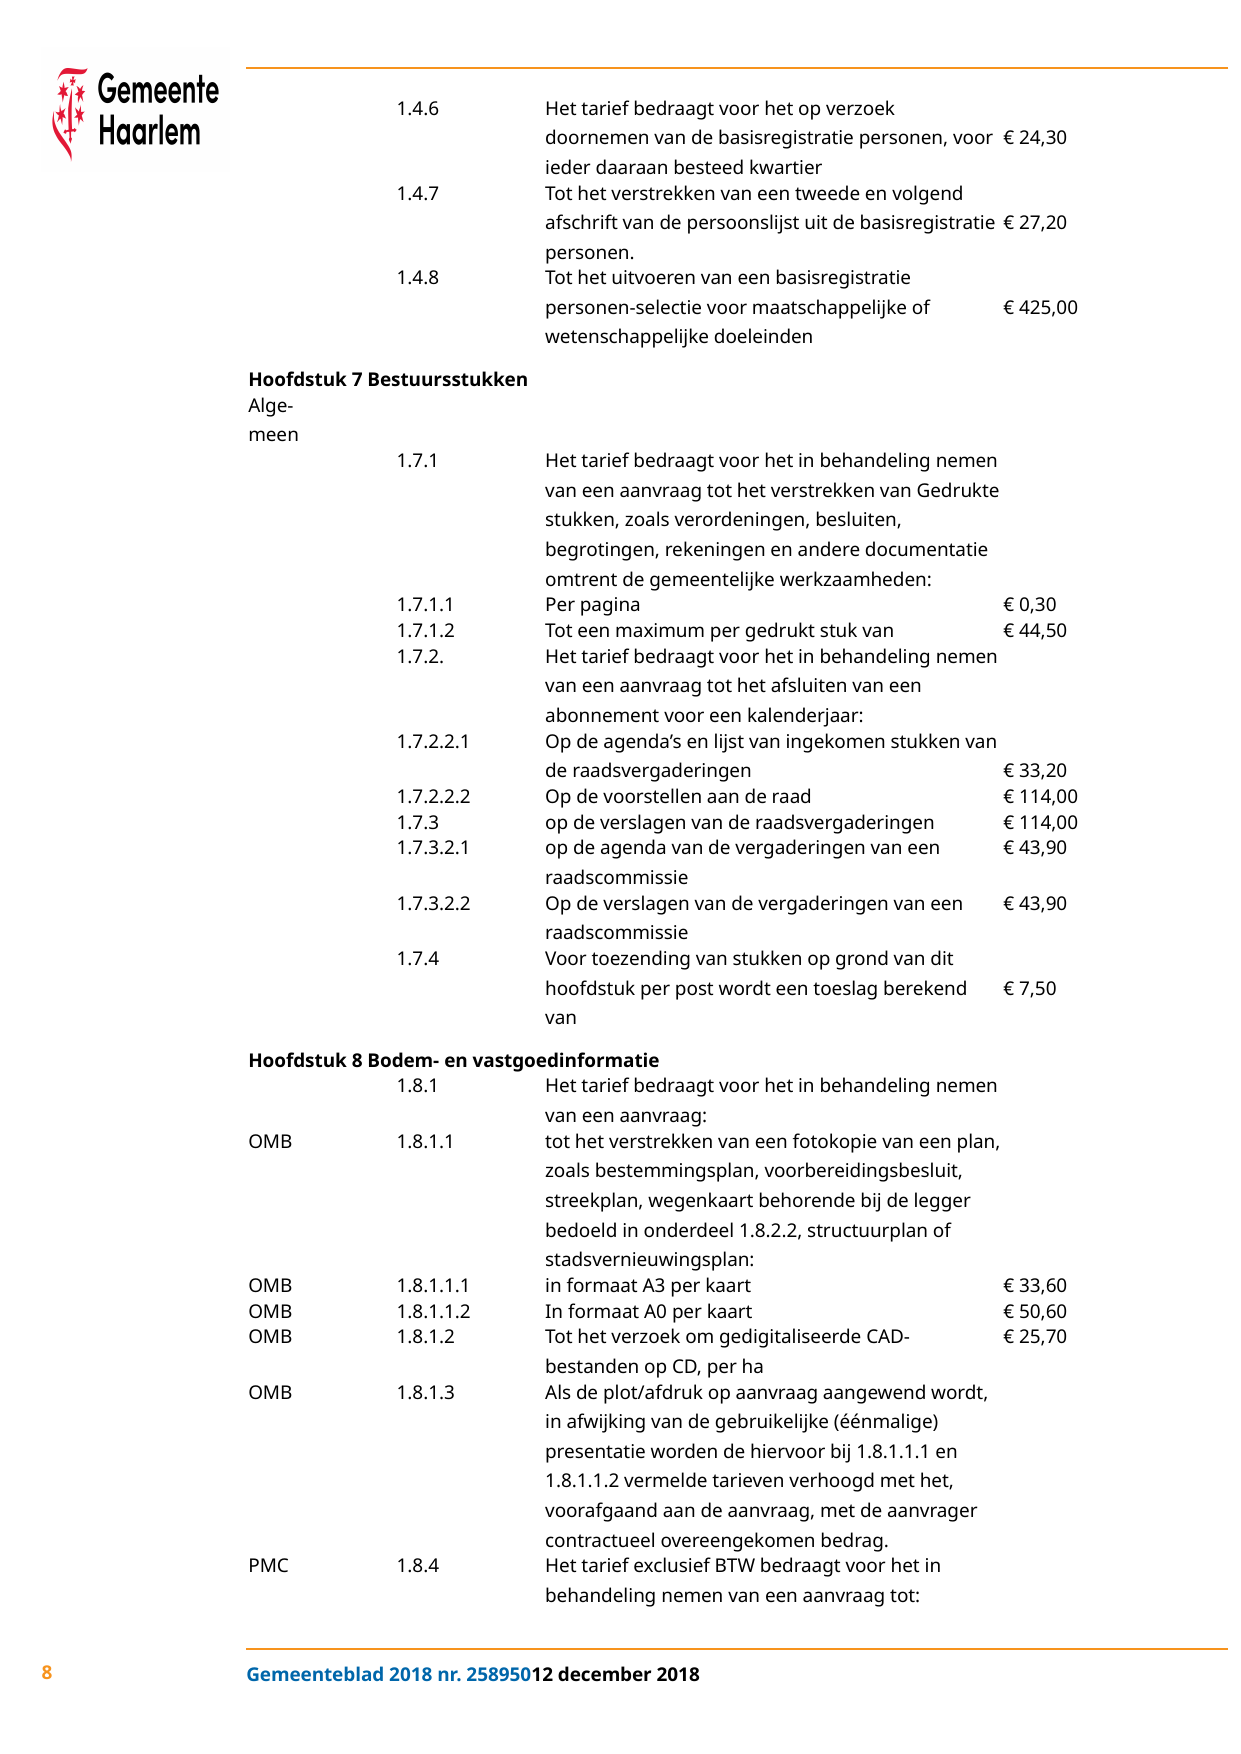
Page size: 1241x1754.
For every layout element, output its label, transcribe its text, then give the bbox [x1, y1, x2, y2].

table_cell OMB [248, 1379, 396, 1552]
table_cell 1.7.2. [396, 643, 545, 728]
table_cell Tot het uitvoeren van een basisregistratie personen-selectie voor maatschappelijke of wetenschappelijke doeleinden [545, 265, 1003, 349]
table_cell € 33,20 [1003, 728, 1152, 783]
table_cell PMC [248, 1553, 396, 1608]
table_header Alge- meen [248, 392, 396, 447]
table_cell € 33,60 [1003, 1272, 1152, 1298]
table_cell € 0,30 [1003, 591, 1152, 617]
table_cell [248, 448, 396, 591]
table_cell [248, 95, 396, 180]
table_cell [1003, 643, 1152, 728]
table_cell [248, 783, 396, 809]
table_header [248, 1073, 396, 1128]
table_cell tot het verstrekken van een fotokopie van een plan, zoals bestemmingsplan, voorbereidingsbesluit, streekplan, wegenkaart behorende bij de legger bedoeld in onderdeel 1.8.2.2, structuurplan of stadsvernieuwingsplan: [545, 1128, 1003, 1272]
table_cell Als de plot/afdruk op aanvraag aangewend wordt, in afwijking van de gebruikelijke (éénmalige) presentatie worden de hiervoor bij 1.8.1.1.1 en 1.8.1.1.2 vermelde tarieven verhoogd met het, voorafgaand aan de aanvraag, met de aanvrager contractueel overeengekomen bedrag. [545, 1379, 1003, 1552]
table_header [545, 392, 1003, 447]
table_cell € 43,90 [1003, 835, 1152, 890]
table_cell [1003, 1128, 1152, 1272]
table_cell € 114,00 [1003, 783, 1152, 809]
table_cell € 43,90 [1003, 890, 1152, 945]
table_cell 1.7.1.2 [396, 617, 545, 643]
table_cell [248, 643, 396, 728]
table_cell [1003, 1379, 1152, 1552]
picture [41, 47, 231, 172]
table_cell [1003, 448, 1152, 591]
table_cell 1.7.3.2.2 [396, 890, 545, 945]
table_cell [248, 890, 396, 945]
text Hoofdstuk 8 Bodem- en vastgoedinformatie [248, 1047, 1152, 1073]
table_cell Op de agenda’s en lijst van ingekomen stukken van de raadsvergaderingen [545, 728, 1003, 783]
table_cell € 7,50 [1003, 945, 1152, 1030]
table_header [1003, 1073, 1152, 1128]
table_cell 1.7.1 [396, 448, 545, 591]
table_cell 1.4.6 [396, 95, 545, 180]
table_cell Tot een maximum per gedrukt stuk van [545, 617, 1003, 643]
table_cell [248, 617, 396, 643]
table_cell € 114,00 [1003, 809, 1152, 834]
text Hoofdstuk 7 Bestuursstukken [248, 366, 1152, 392]
table_cell € 25,70 [1003, 1324, 1152, 1379]
table_cell 1.8.4 [396, 1553, 545, 1608]
table_cell Tot het verstrekken van een tweede en volgend afschrift van de persoonslijst uit de basisregistratie personen. [545, 180, 1003, 264]
table_cell in formaat A3 per kaart [545, 1272, 1003, 1298]
table_cell Tot het verzoek om gedigitaliseerde CAD-bestanden op CD, per ha [545, 1324, 1003, 1379]
table_cell [248, 809, 396, 834]
table_cell 1.8.1.2 [396, 1324, 545, 1379]
table_cell 1.7.3.2.1 [396, 835, 545, 890]
table_cell In formaat A0 per kaart [545, 1298, 1003, 1323]
table_cell Het tarief exclusief BTW bedraagt voor het in behandeling nemen van een aanvraag tot: [545, 1553, 1003, 1608]
table_cell Voor toezending van stukken op grond van dit hoofdstuk per post wordt een toeslag berekend van [545, 945, 1003, 1030]
table_cell [248, 835, 396, 890]
table_cell € 50,60 [1003, 1298, 1152, 1323]
table_cell Het tarief bedraagt voor het op verzoek doornemen van de basisregistratie personen, voor ieder daaraan besteed kwartier [545, 95, 1003, 180]
table_cell 1.7.2.2.1 [396, 728, 545, 783]
table_cell 1.8.1.1.1 [396, 1272, 545, 1298]
table_cell [248, 945, 396, 1030]
table_cell 1.7.3 [396, 809, 545, 834]
table_cell [248, 728, 396, 783]
table_cell 1.4.7 [396, 180, 545, 264]
table_cell Op de voorstellen aan de raad [545, 783, 1003, 809]
table_cell Het tarief bedraagt voor het in behandeling nemen van een aanvraag tot het verstrekken van Gedrukte stukken, zoals verordeningen, besluiten, begrotingen, rekeningen en andere documentatie omtrent de gemeentelijke werkzaamheden: [545, 448, 1003, 591]
table_cell 1.4.8 [396, 265, 545, 349]
table_cell op de verslagen van de raadsvergaderingen [545, 809, 1003, 834]
table_header [1003, 392, 1152, 447]
table_cell op de agenda van de vergaderingen van een raadscommissie [545, 835, 1003, 890]
table_cell Het tarief bedraagt voor het in behandeling nemen van een aanvraag tot het afsluiten van een abonnement voor een kalenderjaar: [545, 643, 1003, 728]
table_cell 1.7.1.1 [396, 591, 545, 617]
table_cell 1.7.4 [396, 945, 545, 1030]
table_cell [1003, 1553, 1152, 1608]
table_cell [248, 591, 396, 617]
table_header Het tarief bedraagt voor het in behandeling nemen van een aanvraag: [545, 1073, 1003, 1128]
table_cell OMB [248, 1298, 396, 1323]
table_cell € 24,30 [1003, 95, 1152, 180]
table_cell € 27,20 [1003, 180, 1152, 264]
table_cell € 44,50 [1003, 617, 1152, 643]
table_header [396, 392, 545, 447]
table_cell € 425,00 [1003, 265, 1152, 349]
table_cell OMB [248, 1324, 396, 1379]
table_cell OMB [248, 1128, 396, 1272]
table_cell 1.7.2.2.2 [396, 783, 545, 809]
table_cell Op de verslagen van de vergaderingen van een raadscommissie [545, 890, 1003, 945]
table_cell 1.8.1.3 [396, 1379, 545, 1552]
table_cell [248, 265, 396, 349]
table_cell 1.8.1.1 [396, 1128, 545, 1272]
table_cell 1.8.1.1.2 [396, 1298, 545, 1323]
table_cell Per pagina [545, 591, 1003, 617]
table_cell [248, 180, 396, 264]
table_header 1.8.1 [396, 1073, 545, 1128]
table_cell OMB [248, 1272, 396, 1298]
